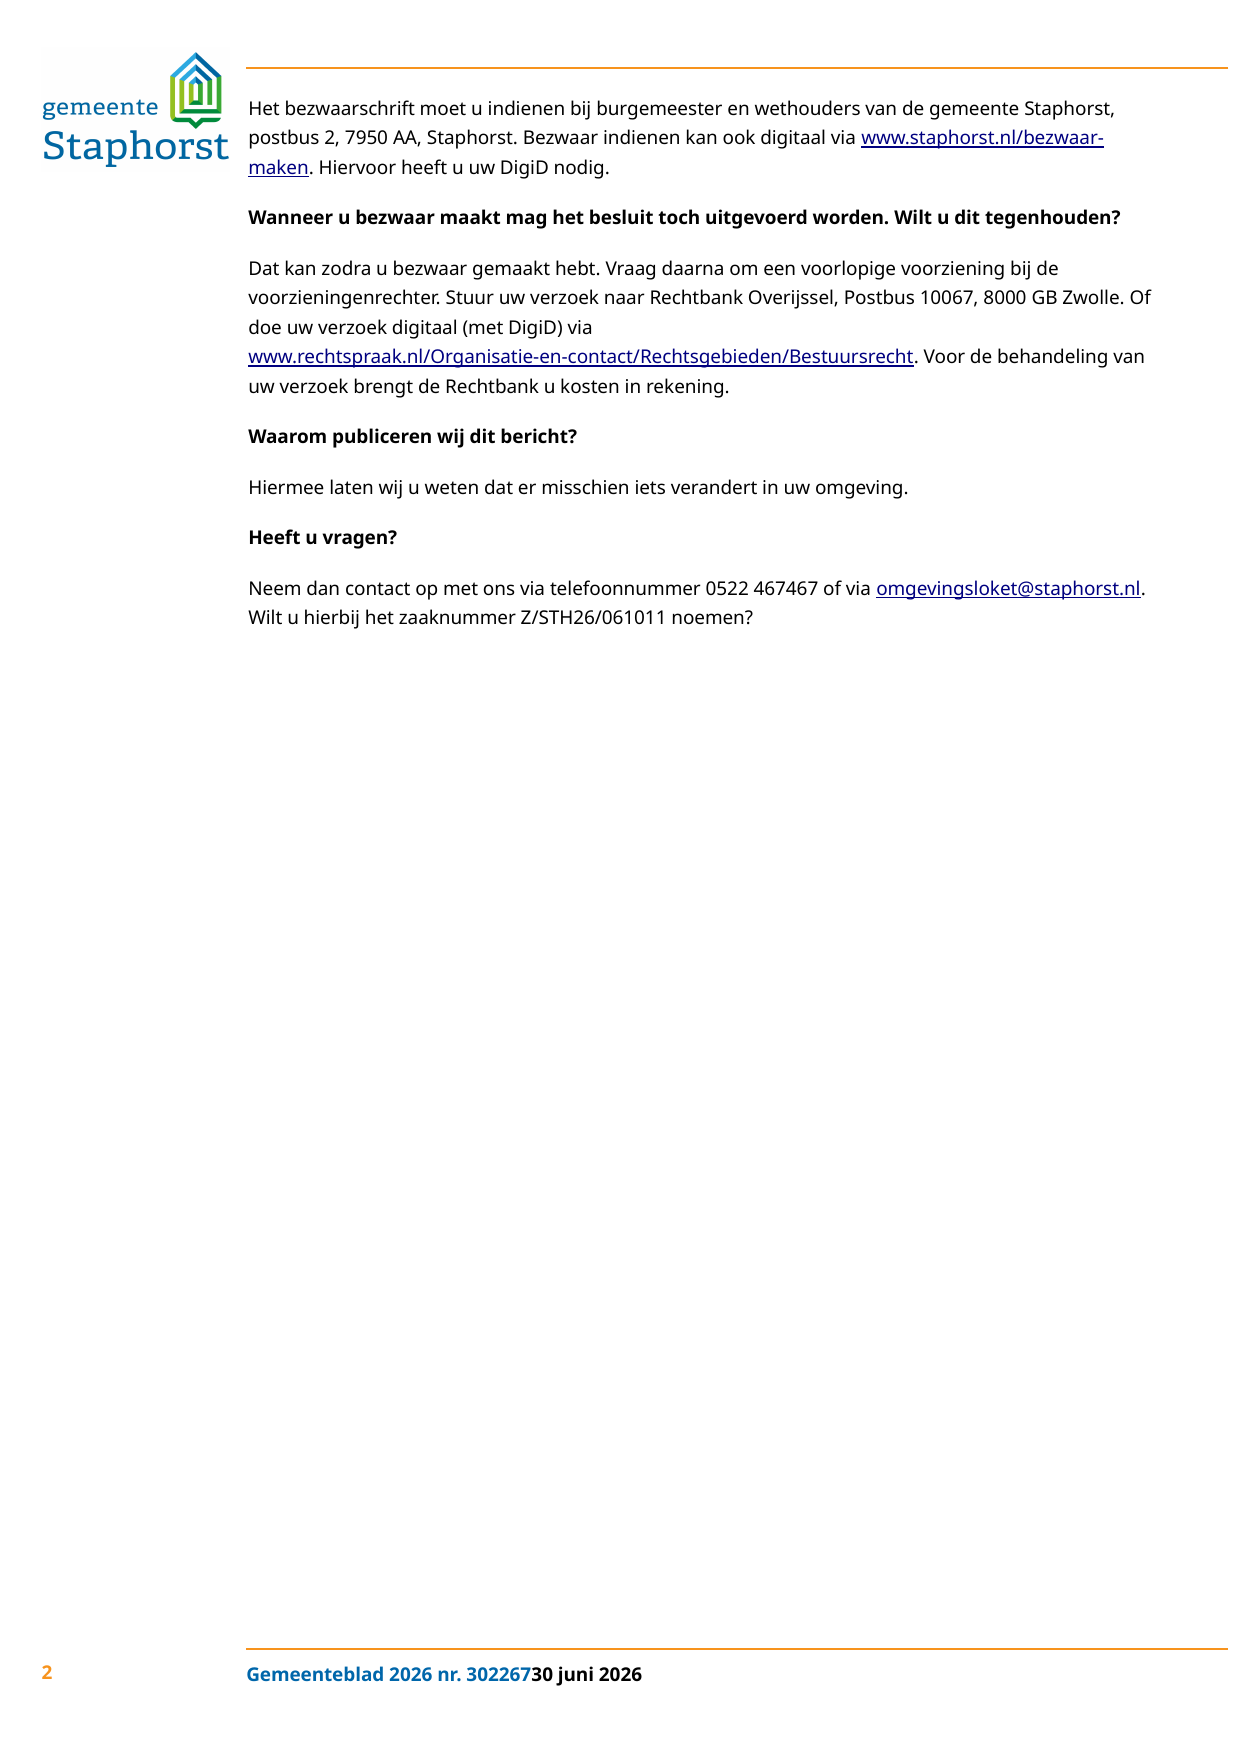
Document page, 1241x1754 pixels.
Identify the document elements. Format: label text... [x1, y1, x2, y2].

text Dat kan zodra u bezwaar gemaakt hebt. Vraag daarna om een voorlopige voorziening bij de voorzieningenrechter. Stuur uw verzoek naar Rechtbank Overijssel, Postbus 10067, 8000 GB Zwolle. Of doe uw verzoek digitaal (met DigiD) via www.rechtspraak.nl/Organisatie-en-contact/Rechtsgebieden/Bestuursrecht. Voor de behandeling van uw verzoek brengt de Rechtbank u kosten in rekening. [248, 255, 1152, 399]
text Het bezwaarschrift moet u indienen bij burgemeester en wethouders van de gemeente Staphorst, postbus 2, 7950 AA, Staphorst. Bezwaar indienen kan ook digitaal via www.staphorst.nl/bezwaar-maken. Hiervoor heeft u uw DigiD nodig. [248, 95, 1152, 180]
text Waarom publiceren wij dit bericht? [248, 423, 1152, 449]
text Neem dan contact op met ons via telefoonnummer 0522 467467 of via omgevingsloket@staphorst.nl. Wilt u hierbij het zaaknummer Z/STH26/061011 noemen? [248, 575, 1152, 630]
picture [41, 47, 231, 172]
text Wanneer u bezwaar maakt mag het besluit toch uitgevoerd worden. Wilt u dit tegenhouden? [248, 204, 1152, 230]
text Heeft u vragen? [248, 524, 1152, 550]
text Hiermee laten wij u weten dat er misschien iets verandert in uw omgeving. [248, 474, 1152, 500]
